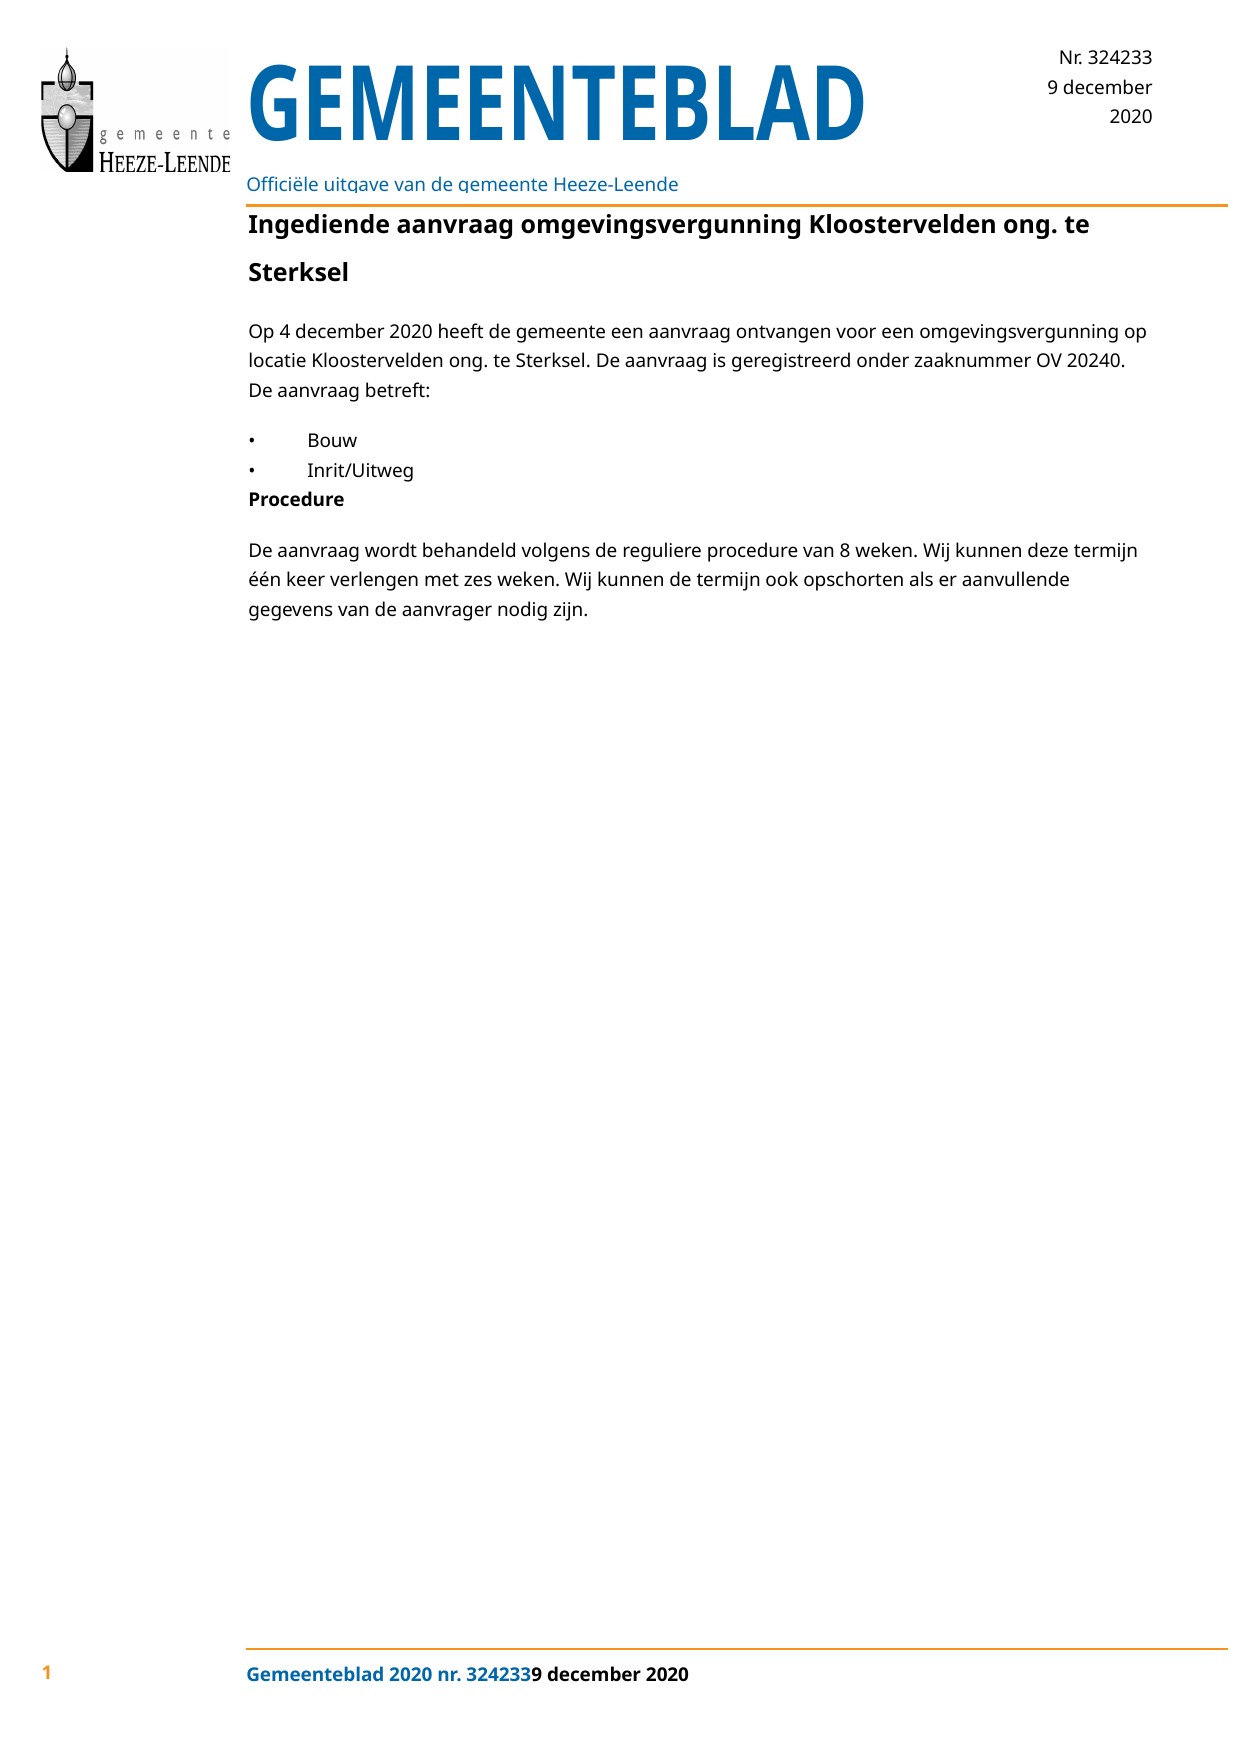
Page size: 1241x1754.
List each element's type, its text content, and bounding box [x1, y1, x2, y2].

list Inrit/Uitweg [248, 457, 1152, 483]
picture [41, 47, 231, 172]
text Op 4 december 2020 heeft de gemeente een aanvraag ontvangen voor een omgevingsvergunning op locatie Kloostervelden ong. te Sterksel. De aanvraag is geregistreerd onder zaaknummer OV 20240. De aanvraag betreft: [248, 318, 1152, 403]
text Procedure [248, 487, 1152, 512]
text Ingediende aanvraag omgevingsvergunning Kloostervelden ong. te Sterksel [248, 207, 1152, 288]
list Bouw [248, 427, 1152, 453]
text De aanvraag wordt behandeld volgens de reguliere procedure van 8 weken. Wij kunnen deze termijn één keer verlengen met zes weken. Wij kunnen de termijn ook opschorten als er aanvullende gegevens van de aanvrager nodig zijn. [248, 537, 1152, 622]
